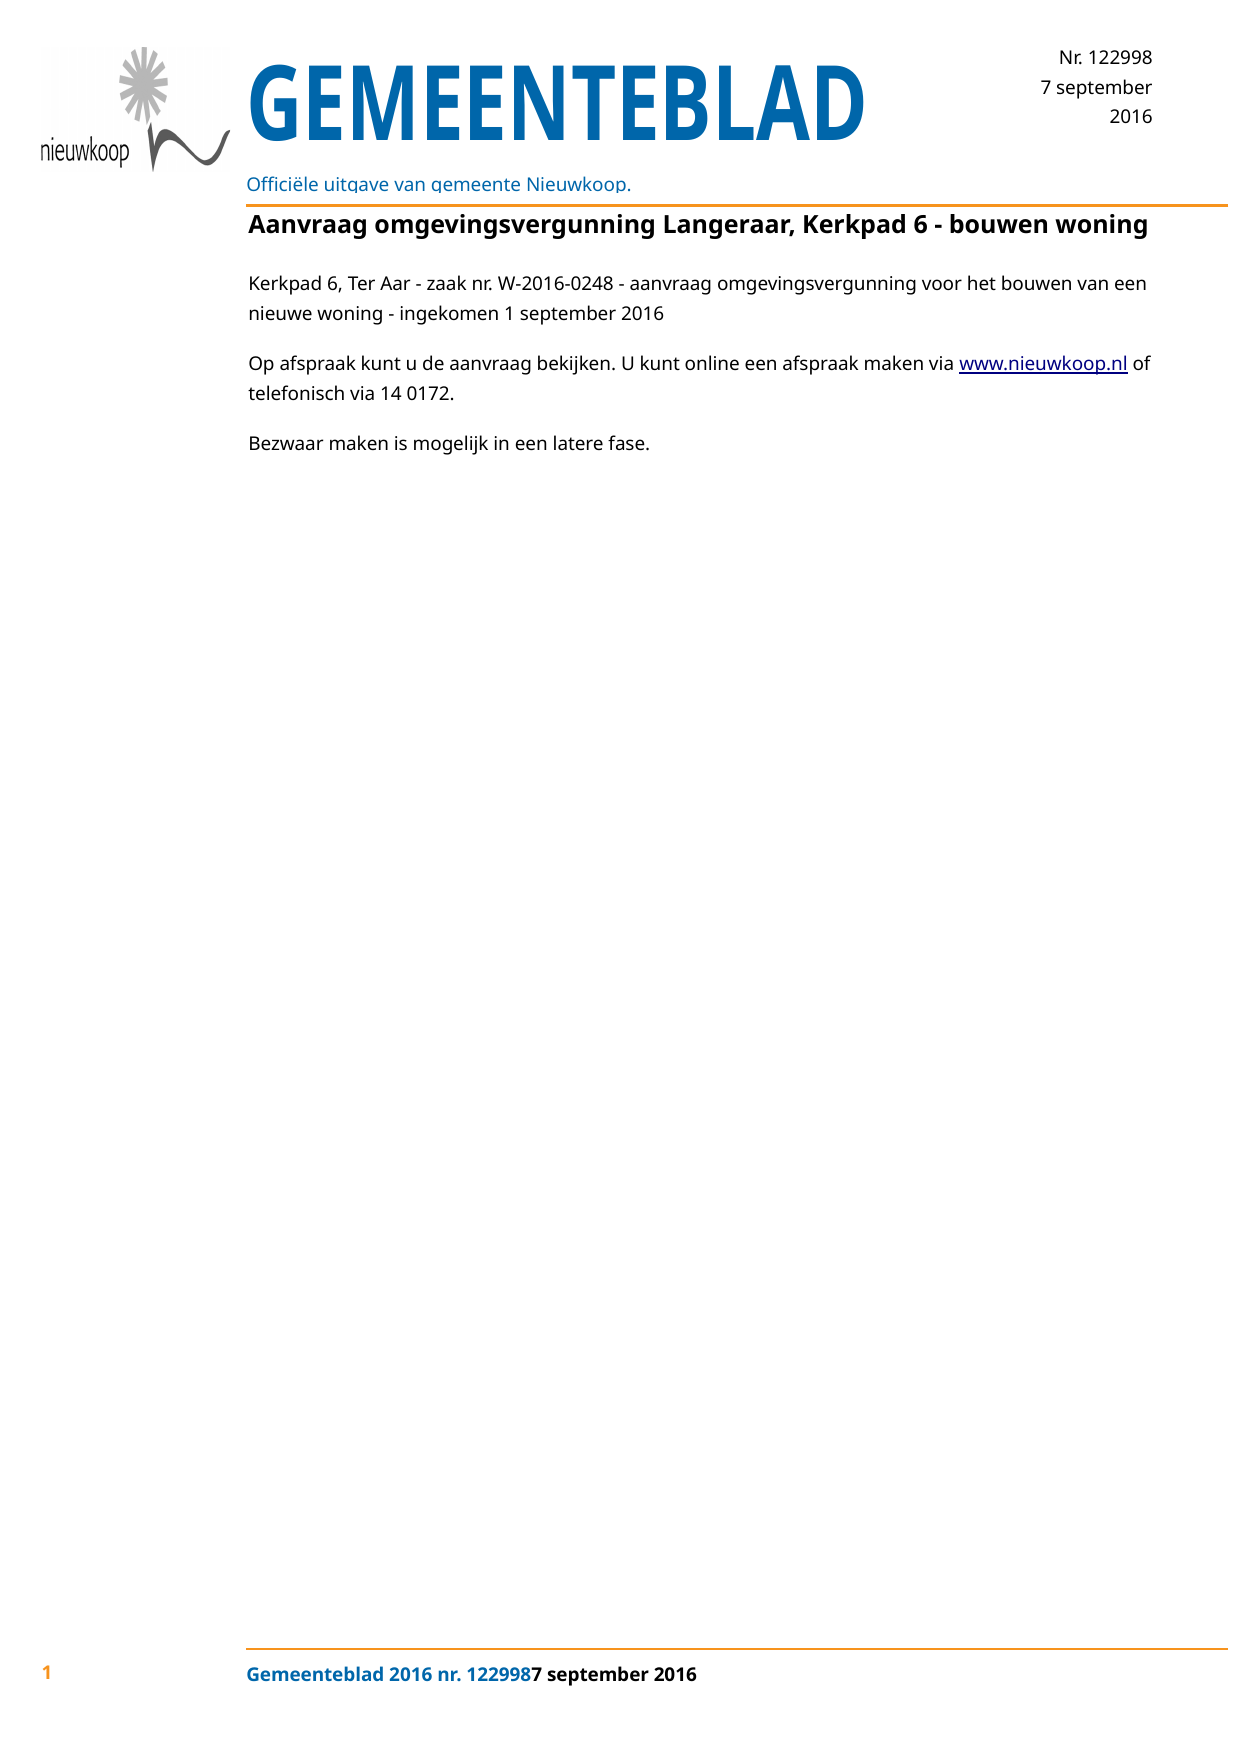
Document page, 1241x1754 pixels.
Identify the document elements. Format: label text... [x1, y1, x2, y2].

text Aanvraag omgevingsvergunning Langeraar, Kerkpad 6 - bouwen woning [248, 207, 1152, 241]
text Kerkpad 6, Ter Aar - zaak nr. W-2016-0248 - aanvraag omgevingsvergunning voor het bouwen van een nieuwe woning - ingekomen 1 september 2016 [248, 270, 1152, 326]
picture [41, 47, 231, 172]
text Bezwaar maken is mogelijk in een latere fase. [248, 430, 1152, 456]
text Op afspraak kunt u de aanvraag bekijken. U kunt online een afspraak maken via www.nieuwkoop.nl of telefonisch via 14 0172. [248, 350, 1152, 406]
